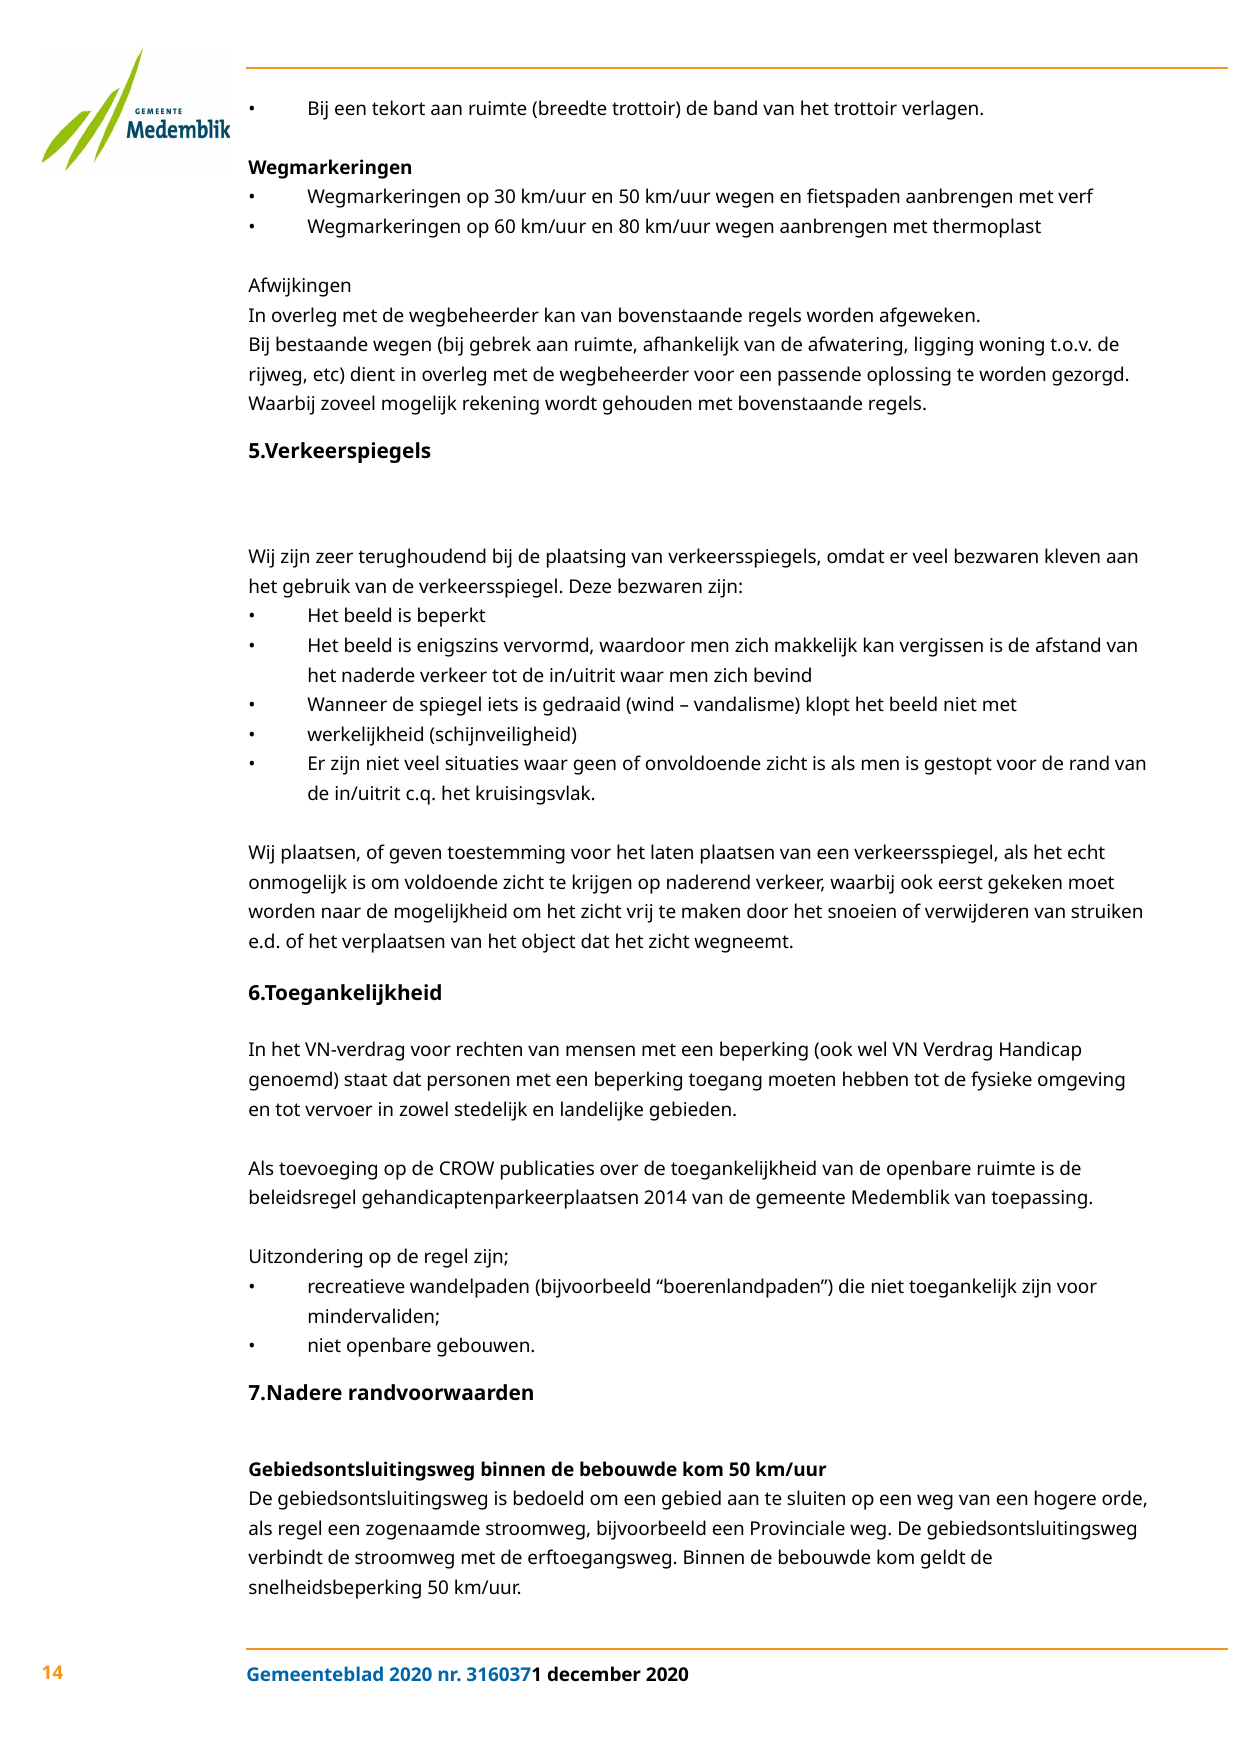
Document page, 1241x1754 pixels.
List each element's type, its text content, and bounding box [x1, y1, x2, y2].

list Het beeld is enigszins vervormd, waardoor men zich makkelijk kan vergissen is de afstand van het naderde verkeer tot de in/uitrit waar men zich bevind [248, 632, 1152, 688]
text Afwijkingen [248, 272, 1152, 298]
text 5.Verkeerspiegels [248, 436, 1152, 465]
list recreatieve wandelpaden (bijvoorbeeld “boerenlandpaden”) die niet toegankelijk zijn voor mindervaliden; [248, 1273, 1152, 1328]
list Wanneer de spiegel iets is gedraaid (wind – vandalisme) klopt het beeld niet met [248, 691, 1152, 717]
list Het beeld is beperkt [248, 603, 1152, 628]
list niet openbare gebouwen. [248, 1332, 1152, 1358]
text De gebiedsontsluitingsweg is bedoeld om een gebied aan te sluiten op een weg van een hogere orde, als regel een zogenaamde stroomweg, bijvoorbeeld een Provinciale weg. De gebiedsontsluitingsweg verbindt de stroomweg met de erftoegangsweg. Binnen de bebouwde kom geldt de snelheidsbeperking 50 km/uur. [248, 1485, 1152, 1600]
text Als toevoeging op de CROW publicaties over de toegankelijkheid van de openbare ruimte is de beleidsregel gehandicaptenparkeerplaatsen 2014 van de gemeente Medemblik van toepassing. [248, 1155, 1152, 1210]
list Bij een tekort aan ruimte (breedte trottoir) de band van het trottoir verlagen. [248, 95, 1152, 121]
list werkelijkheid (schijnveiligheid) [248, 721, 1152, 747]
text In het VN-verdrag voor rechten van mensen met een beperking (ook wel VN Verdrag Handicap genoemd) staat dat personen met een beperking toegang moeten hebben tot de fysieke omgeving en tot vervoer in zowel stedelijk en landelijke gebieden. [248, 1037, 1152, 1121]
text Wegmarkeringen [248, 154, 1152, 180]
text Bij bestaande wegen (bij gebrek aan ruimte, afhankelijk van de afwatering, ligging woning t.o.v. de rijweg, etc) dient in overleg met de wegbeheerder voor een passende oplossing te worden gezorgd. Waarbij zoveel mogelijk rekening wordt gehouden met bovenstaande regels. [248, 331, 1152, 416]
text 7.Nadere randvoorwaarden [248, 1378, 1152, 1406]
text In overleg met de wegbeheerder kan van bovenstaande regels worden afgeweken. [248, 302, 1152, 328]
text Uitzondering op de regel zijn; [248, 1244, 1152, 1269]
text 6.Toegankelijkheid [248, 978, 1152, 1007]
list Er zijn niet veel situaties waar geen of onvoldoende zicht is als men is gestopt voor de rand van de in/uitrit c.q. het kruisingsvlak. [248, 751, 1152, 806]
text Wij zijn zeer terughoudend bij de plaatsing van verkeersspiegels, omdat er veel bezwaren kleven aan het gebruik van de verkeersspiegel. Deze bezwaren zijn: [248, 543, 1152, 599]
list Wegmarkeringen op 30 km/uur en 50 km/uur wegen en fietspaden aanbrengen met verf [248, 183, 1152, 209]
list Wegmarkeringen op 60 km/uur en 80 km/uur wegen aanbrengen met thermoplast [248, 213, 1152, 239]
text Gebiedsontsluitingsweg binnen de bebouwde kom 50 km/uur [248, 1456, 1152, 1481]
text Wij plaatsen, of geven toestemming voor het laten plaatsen van een verkeersspiegel, als het echt onmogelijk is om voldoende zicht te krijgen op naderend verkeer, waarbij ook eerst gekeken moet worden naar de mogelijkheid om het zicht vrij te maken door het snoeien of verwijderen van struiken e.d. of het verplaatsen van het object dat het zicht wegneemt. [248, 839, 1152, 954]
picture [41, 47, 231, 172]
